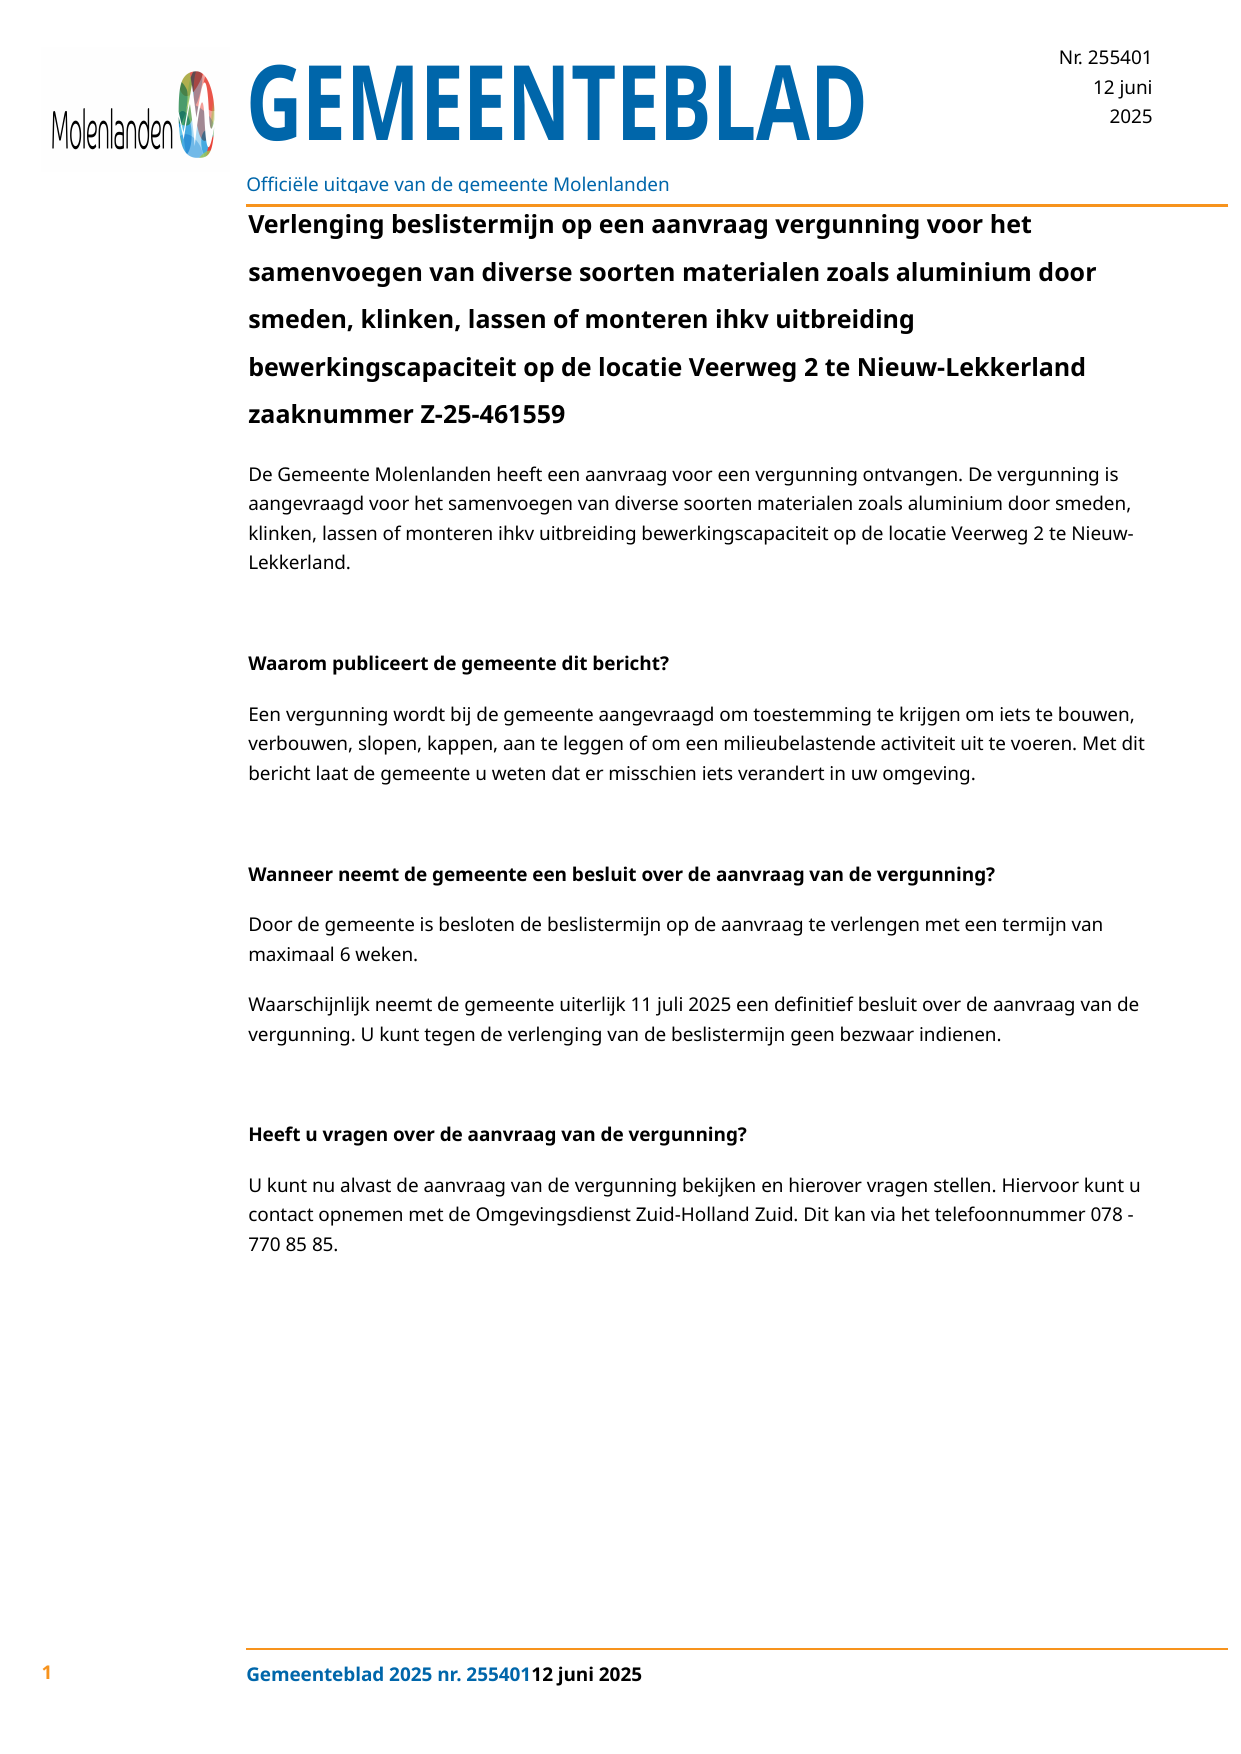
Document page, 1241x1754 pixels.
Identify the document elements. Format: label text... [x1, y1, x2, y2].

text Wanneer neemt de gemeente een besluit over de aanvraag van de vergunning? [248, 861, 1152, 886]
picture [41, 47, 231, 172]
text Heeft u vragen over de aanvraag van de vergunning? [248, 1122, 1152, 1147]
text U kunt nu alvast de aanvraag van de vergunning bekijken en hierover vragen stellen. Hiervoor kunt u contact opnemen met de Omgevingsdienst Zuid-Holland Zuid. Dit kan via het telefoonnummer 078 - 770 85 85. [248, 1172, 1152, 1257]
text Een vergunning wordt bij de gemeente aangevraagd om toestemming te krijgen om iets te bouwen, verbouwen, slopen, kappen, aan te leggen of om een milieubelastende activiteit uit te voeren. Met dit bericht laat de gemeente u weten dat er misschien iets verandert in uw omgeving. [248, 701, 1152, 786]
text Door de gemeente is besloten de beslistermijn op de aanvraag te verlengen met een termijn van maximaal 6 weken. [248, 911, 1152, 966]
text De Gemeente Molenlanden heeft een aanvraag voor een vergunning ontvangen. De vergunning is aangevraagd voor het samenvoegen van diverse soorten materialen zoals aluminium door smeden, klinken, lassen of monteren ihkv uitbreiding bewerkingscapaciteit op de locatie Veerweg 2 te Nieuw-Lekkerland. [248, 461, 1152, 575]
text Waarschijnlijk neemt de gemeente uiterlijk 11 juli 2025 een definitief besluit over de aanvraag van de vergunning. U kunt tegen de verlenging van de beslistermijn geen bezwaar indienen. [248, 991, 1152, 1046]
text Verlenging beslistermijn op een aanvraag vergunning voor het samenvoegen van diverse soorten materialen zoals aluminium door smeden, klinken, lassen of monteren ihkv uitbreiding bewerkingscapaciteit op de locatie Veerweg 2 te Nieuw-Lekkerland zaaknummer Z-25-461559 [248, 207, 1152, 431]
text Waarom publiceert de gemeente dit bericht? [248, 650, 1152, 676]
